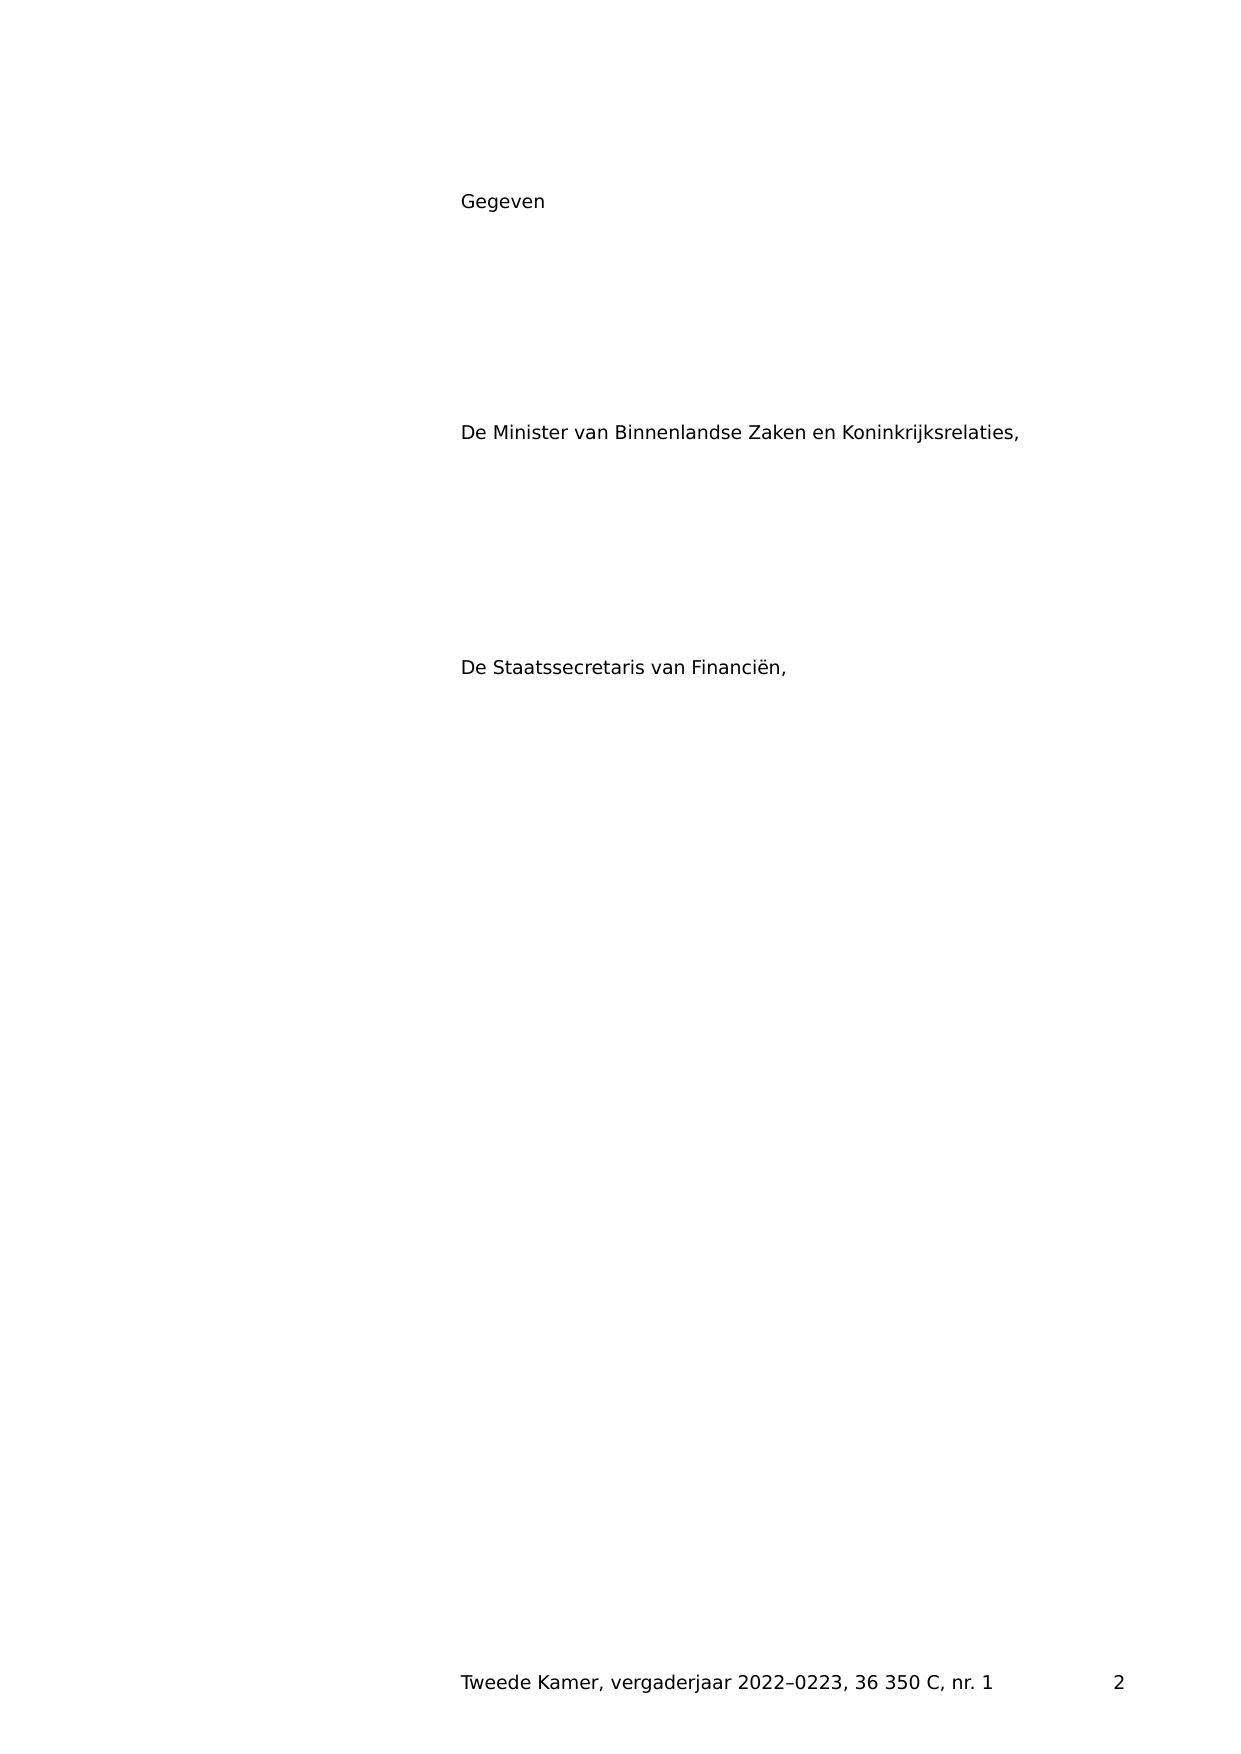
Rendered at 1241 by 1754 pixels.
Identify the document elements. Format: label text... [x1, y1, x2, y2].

text De Minister van Binnenlandse Zaken en Koninkrijksrelaties, [461, 422, 1125, 444]
text Gegeven [461, 191, 1125, 213]
text De Staatssecretaris van Financiën, [461, 657, 1125, 679]
